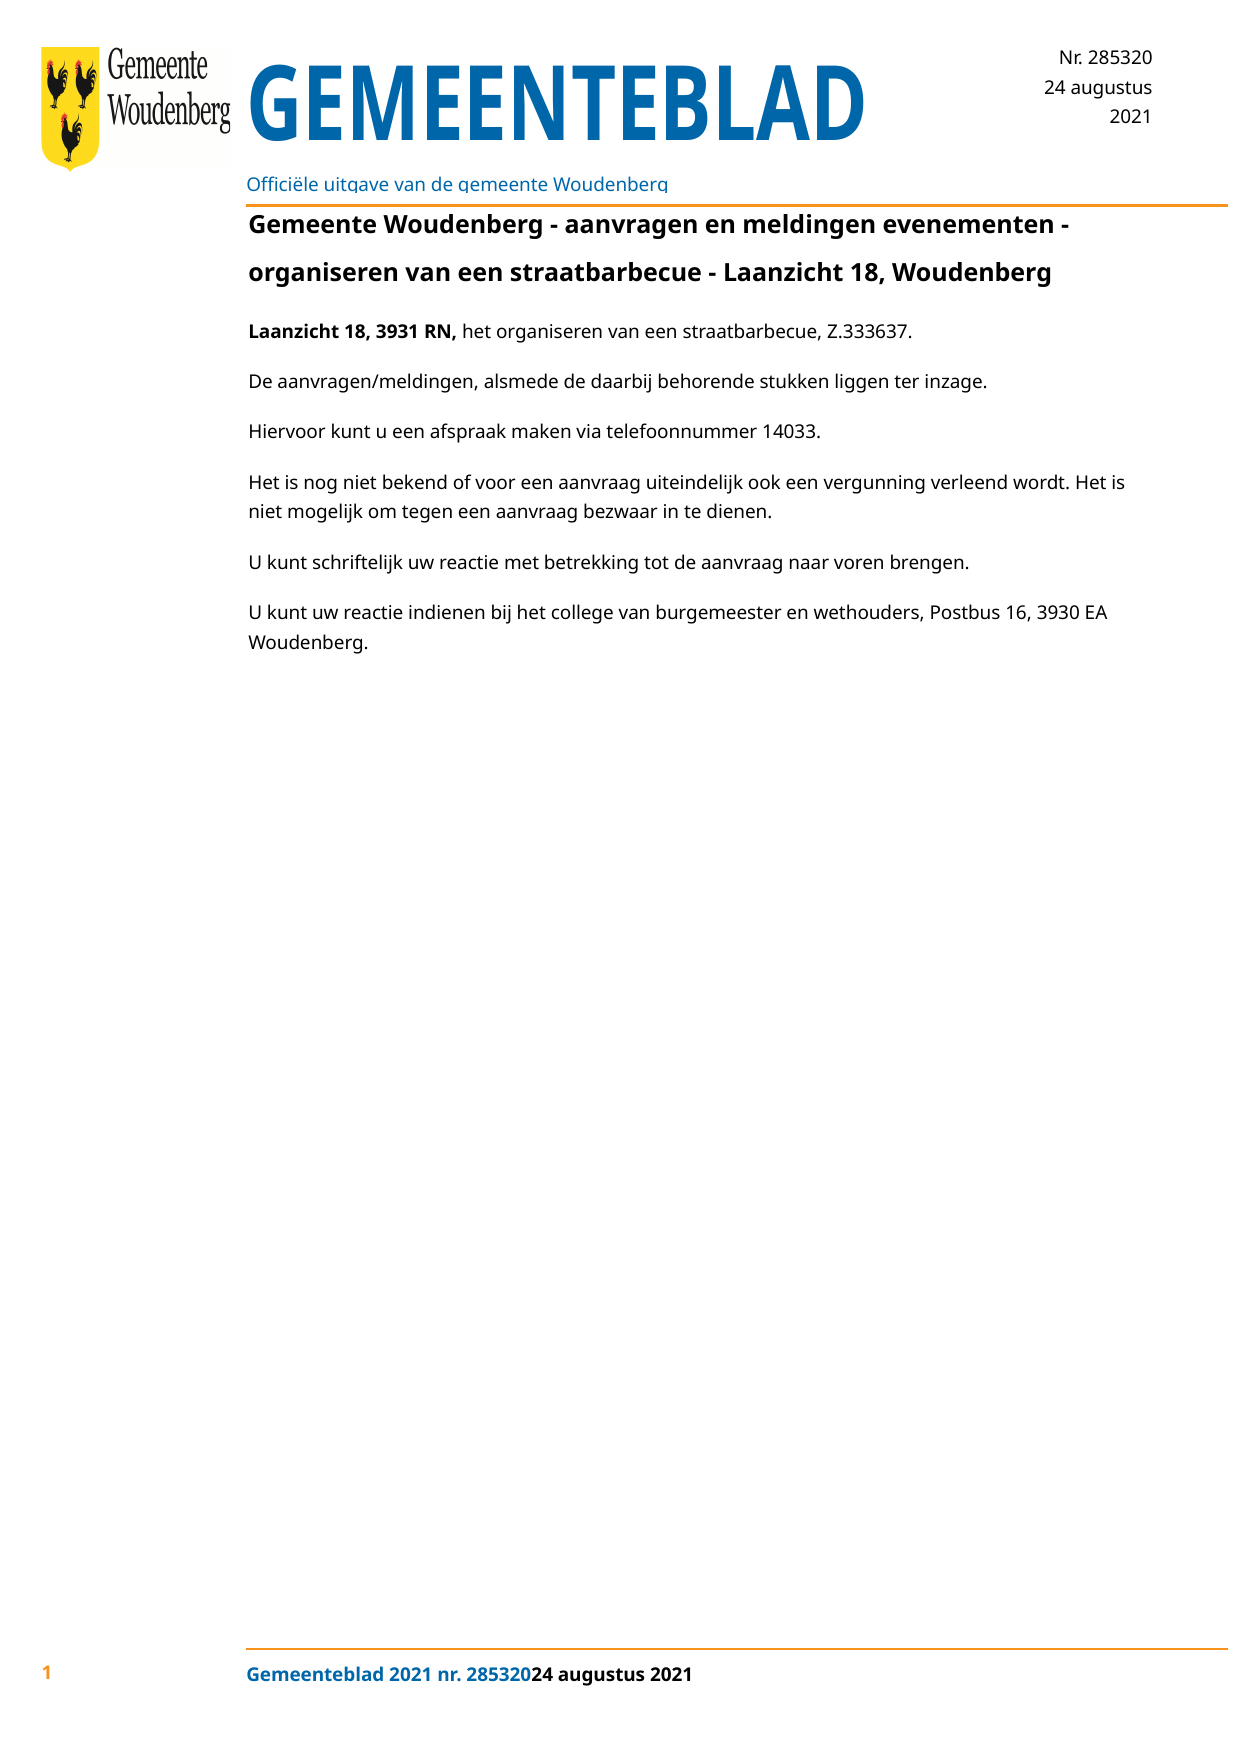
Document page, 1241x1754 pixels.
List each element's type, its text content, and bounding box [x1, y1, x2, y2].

text Laanzicht 18, 3931 RN, het organiseren van een straatbarbecue, Z.333637. [248, 318, 1152, 344]
picture [41, 47, 231, 172]
text De aanvragen/meldingen, alsmede de daarbij behorende stukken liggen ter inzage. [248, 368, 1152, 394]
text U kunt uw reactie indienen bij het college van burgemeester en wethouders, Postbus 16, 3930 EA Woudenberg. [248, 599, 1152, 655]
text Gemeente Woudenberg - aanvragen en meldingen evenementen - organiseren van een straatbarbecue - Laanzicht 18, Woudenberg [248, 207, 1152, 288]
text Het is nog niet bekend of voor een aanvraag uiteindelijk ook een vergunning verleend wordt. Het is niet mogelijk om tegen een aanvraag bezwaar in te dienen. [248, 469, 1152, 524]
text U kunt schriftelijk uw reactie met betrekking tot de aanvraag naar voren brengen. [248, 549, 1152, 575]
text Hiervoor kunt u een afspraak maken via telefoonnummer 14033. [248, 419, 1152, 444]
